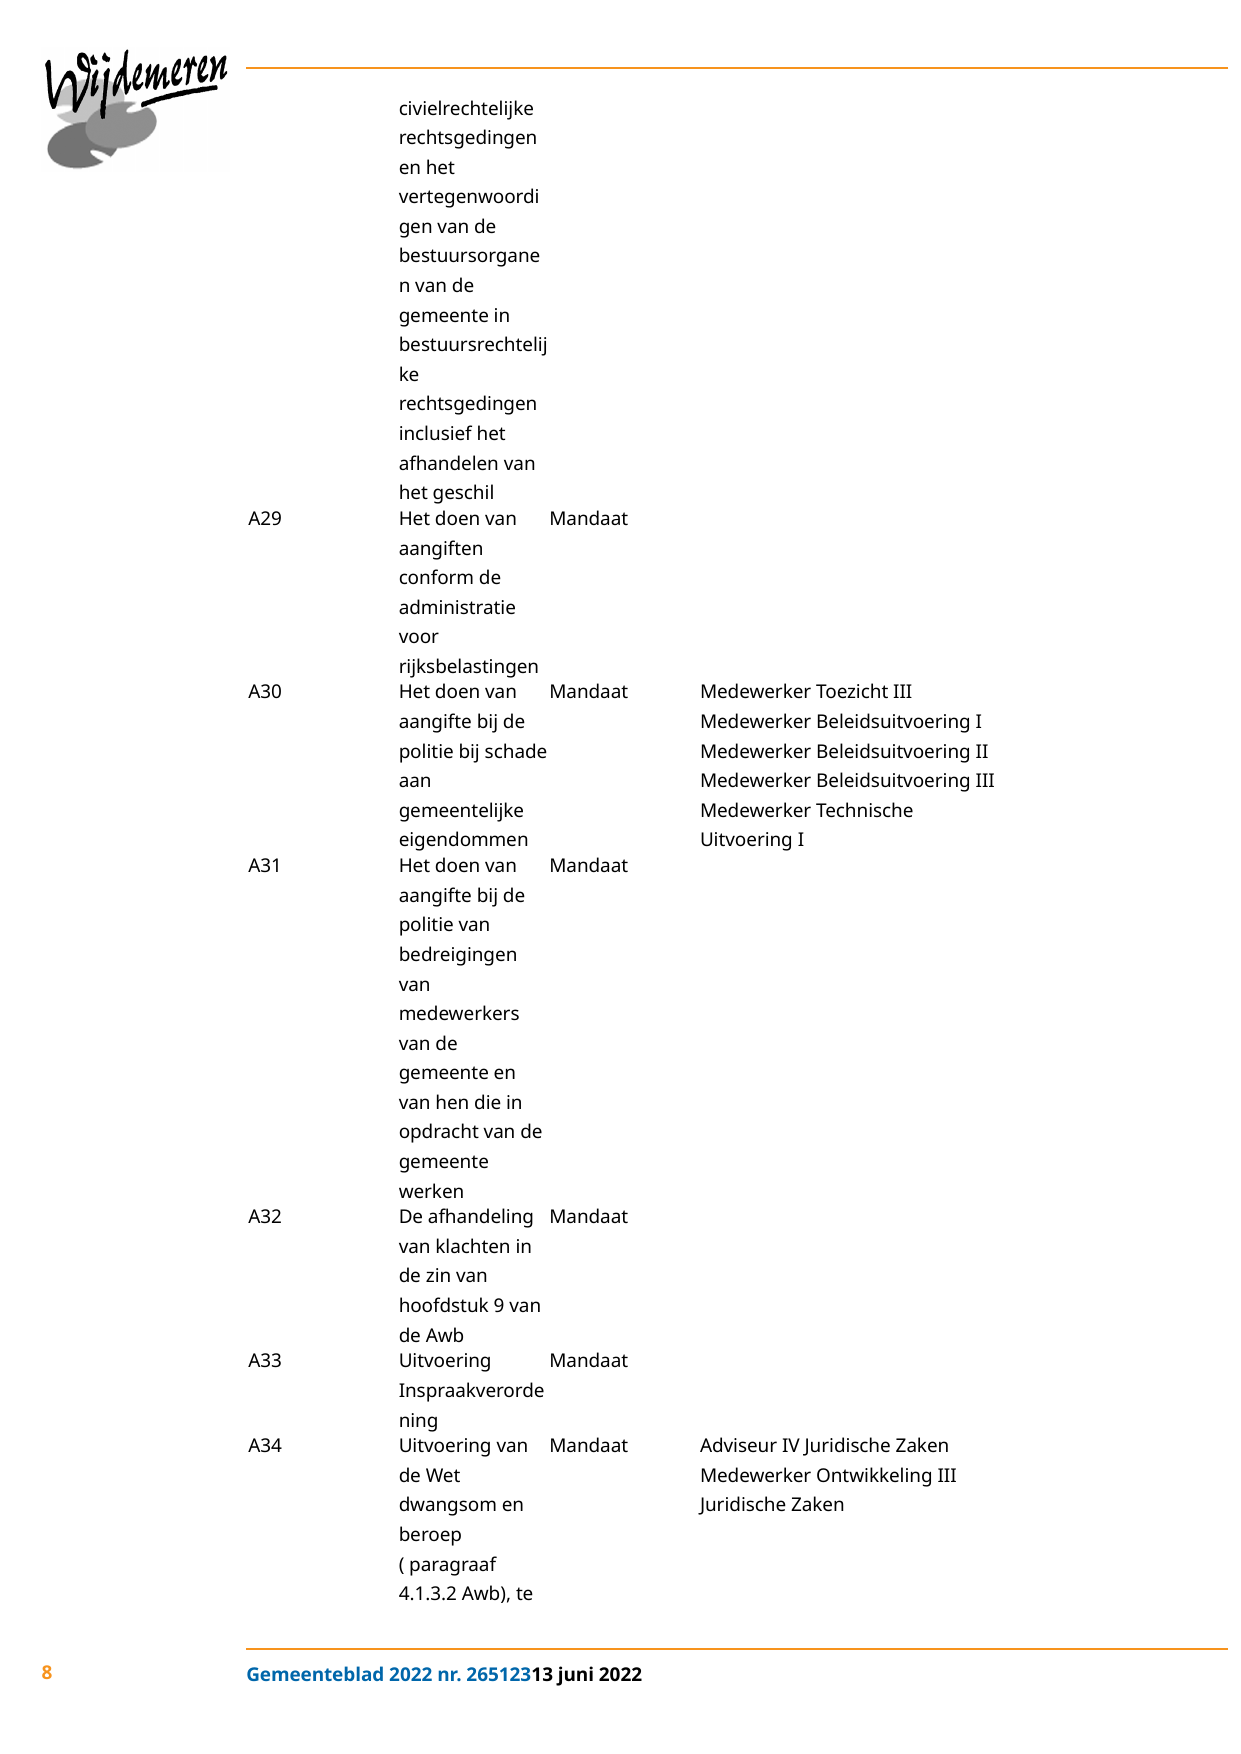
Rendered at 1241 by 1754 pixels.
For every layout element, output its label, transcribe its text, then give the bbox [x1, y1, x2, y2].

table_cell [700, 505, 1001, 679]
table_cell Mandaat [549, 853, 700, 1203]
table_cell [700, 1204, 1001, 1348]
table_cell Het doen van aangifte bij de politie van bedreigingen van medewerkers van de gemeente en van hen die in opdracht van de gemeente werken [399, 853, 549, 1203]
table_cell [1001, 505, 1152, 679]
table_cell Mandaat [549, 1348, 700, 1432]
table_cell Mandaat [549, 505, 700, 679]
table_cell Mandaat [549, 679, 700, 852]
table_cell [700, 853, 1001, 1203]
table_cell [1001, 95, 1152, 505]
table_cell [248, 95, 398, 505]
table_cell Uitvoering van de Wet dwangsom en beroep ( paragraaf 4.1.3.2 Awb), te [399, 1433, 549, 1606]
table_cell civielrechtelijke rechtsgedingen en het vertegenwoordigen van de bestuursorganen van de gemeente in bestuursrechtelijke rechtsgedingen inclusief het afhandelen van het geschil [399, 95, 549, 505]
picture [41, 47, 231, 172]
table_cell Medewerker Toezicht III Medewerker Beleidsuitvoering I Medewerker Beleidsuitvoering II Medewerker Beleidsuitvoering III Medewerker Technische Uitvoering I [700, 679, 1001, 852]
table_cell Uitvoering Inspraakverordening [399, 1348, 549, 1432]
table_cell Adviseur IV Juridische Zaken Medewerker Ontwikkeling III Juridische Zaken [700, 1433, 1001, 1606]
table_cell Het doen van aangifte bij de politie bij schade aan gemeentelijke eigendommen [399, 679, 549, 852]
table_cell [1001, 853, 1152, 1203]
table_cell [1001, 679, 1152, 852]
table_cell A31 [248, 853, 398, 1203]
table_cell De afhandeling van klachten in de zin van hoofdstuk 9 van de Awb [399, 1204, 549, 1348]
table_cell A34 [248, 1433, 398, 1606]
table_cell Mandaat [549, 1433, 700, 1606]
table_cell A32 [248, 1204, 398, 1348]
table_cell A33 [248, 1348, 398, 1432]
table_cell A30 [248, 679, 398, 852]
table_cell Mandaat [549, 1204, 700, 1348]
table_cell A29 [248, 505, 398, 679]
table_cell [1001, 1204, 1152, 1348]
table_cell [1001, 1348, 1152, 1432]
table_cell Het doen van aangiften conform de administratie voor rijksbelastingen [399, 505, 549, 679]
table_cell [700, 1348, 1001, 1432]
table_cell [1001, 1433, 1152, 1606]
table_cell [549, 95, 700, 505]
table_cell [700, 95, 1001, 505]
